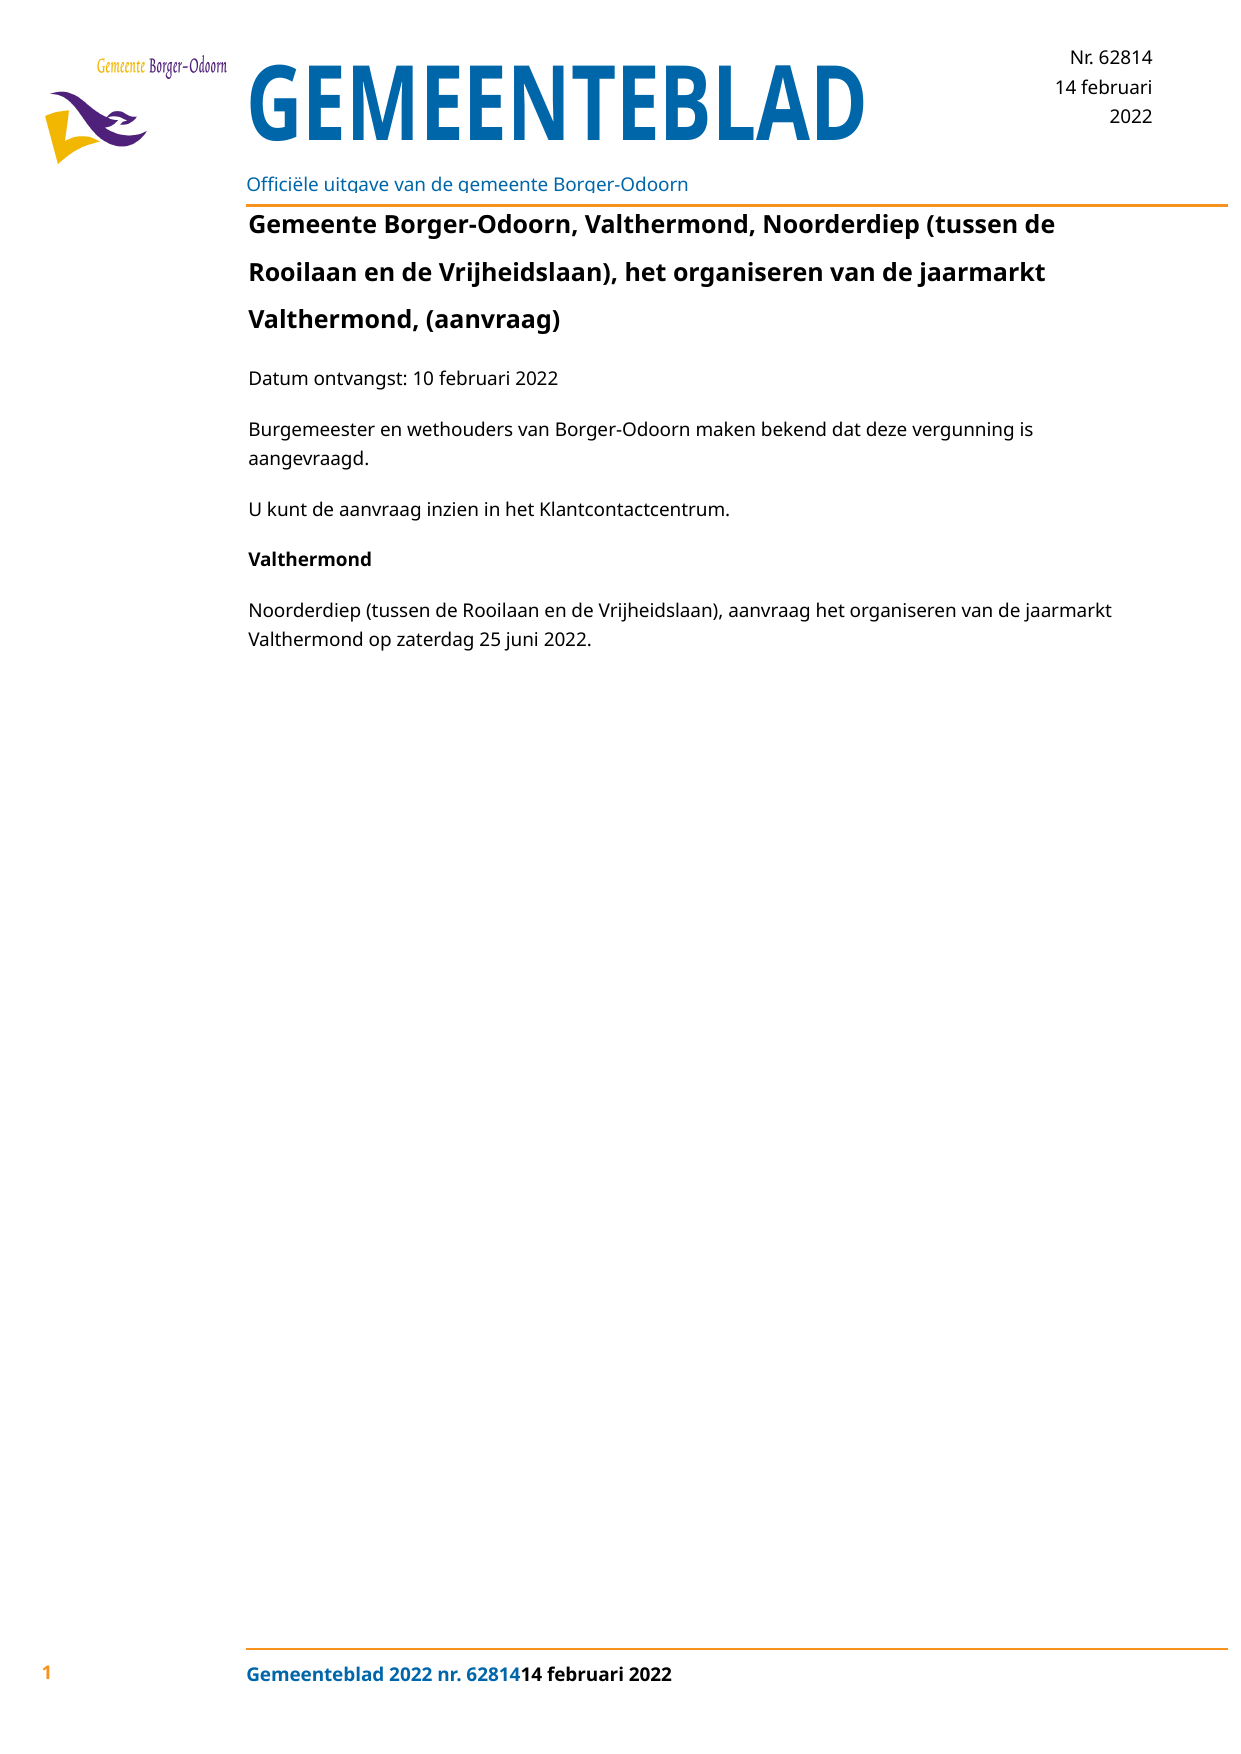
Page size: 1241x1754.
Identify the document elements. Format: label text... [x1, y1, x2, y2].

text Noorderdiep (tussen de Rooilaan en de Vrijheidslaan), aanvraag het organiseren van de jaarmarkt Valthermond op zaterdag 25 juni 2022. [248, 597, 1152, 652]
text Datum ontvangst: 10 februari 2022 [248, 366, 1152, 391]
text Gemeente Borger-Odoorn, Valthermond, Noorderdiep (tussen de Rooilaan en de Vrijheidslaan), het organiseren van de jaarmarkt Valthermond, (aanvraag) [248, 207, 1152, 336]
text Burgemeester en wethouders van Borger-Odoorn maken bekend dat deze vergunning is aangevraagd. [248, 416, 1152, 471]
text Valthermond [248, 546, 1152, 572]
text U kunt de aanvraag inzien in het Klantcontactcentrum. [248, 496, 1152, 522]
picture [41, 47, 231, 172]
